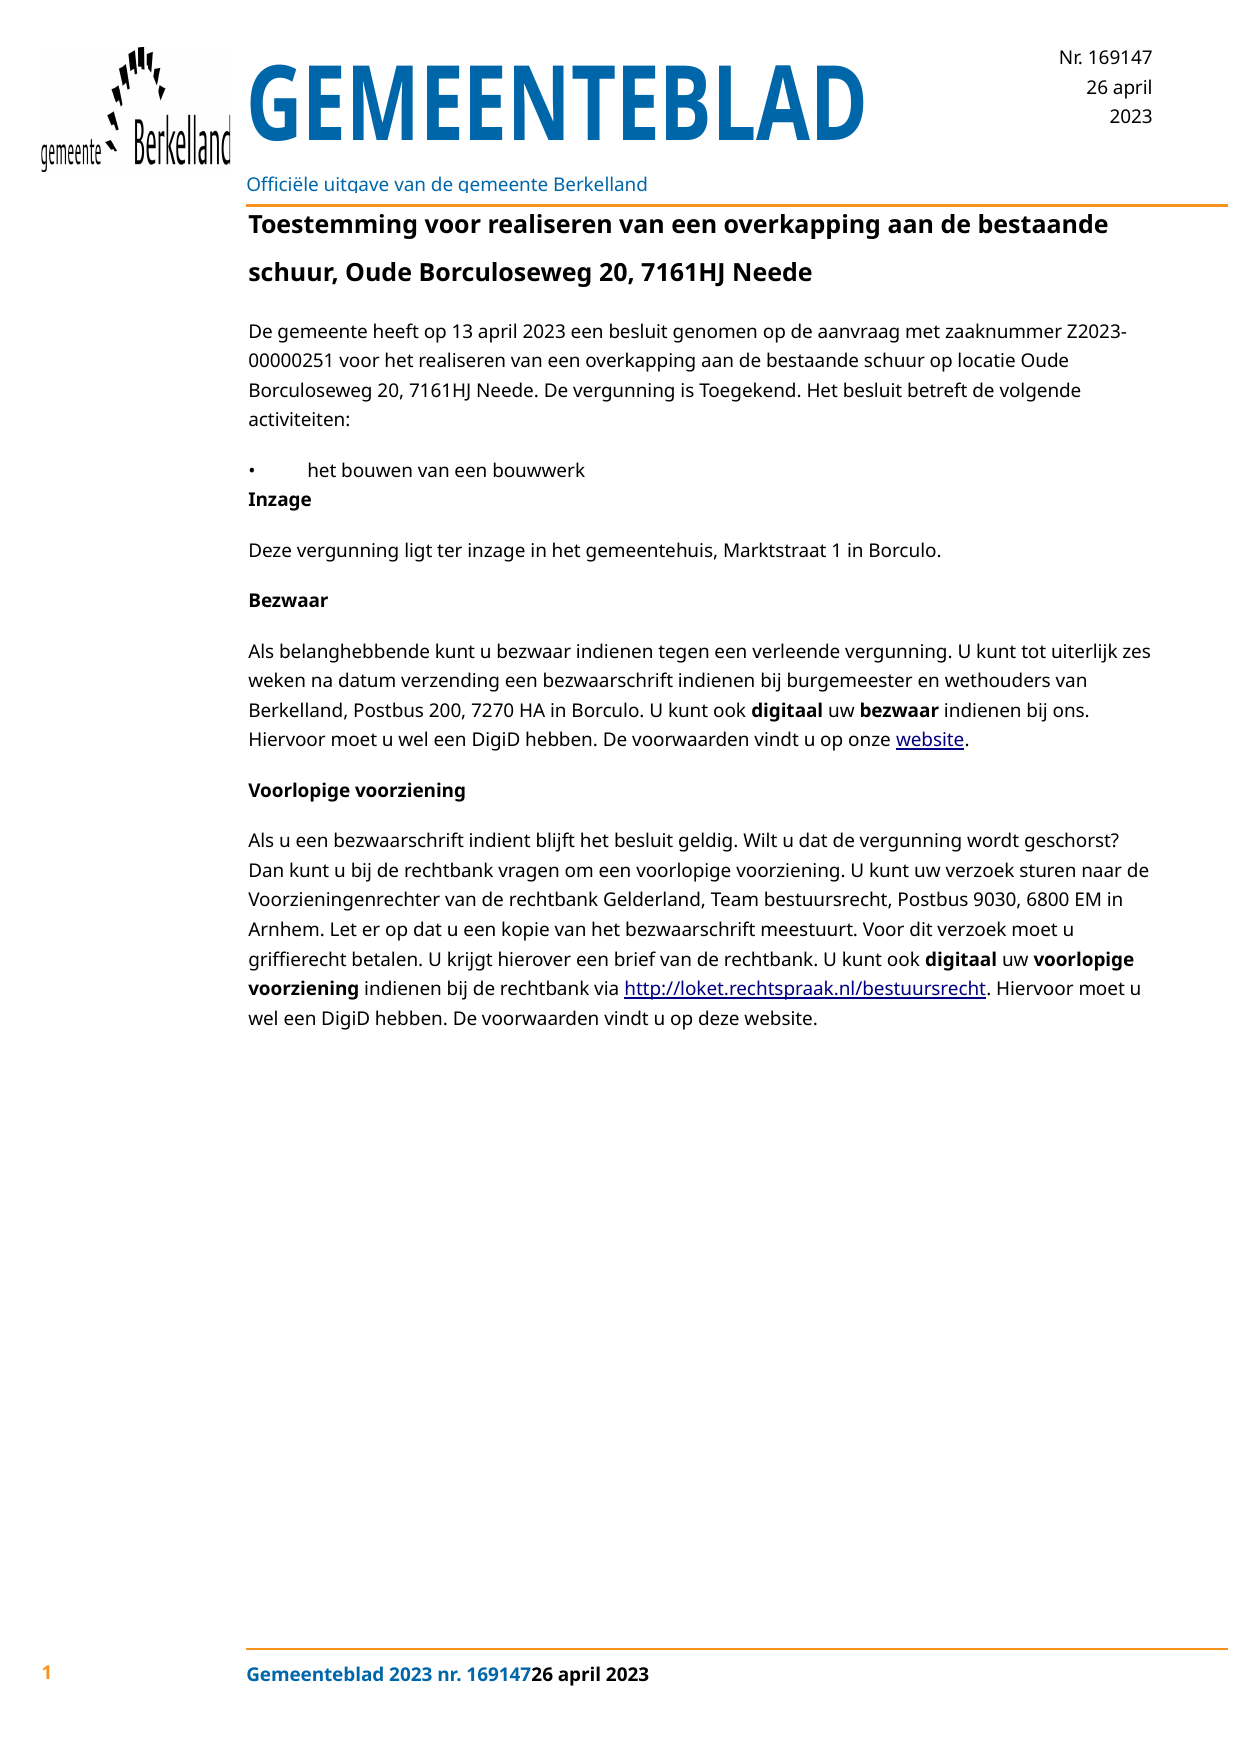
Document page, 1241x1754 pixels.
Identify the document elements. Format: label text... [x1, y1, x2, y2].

text Inzage [248, 487, 1152, 512]
text Als u een bezwaarschrift indient blijft het besluit geldig. Wilt u dat de vergunning wordt geschorst? Dan kunt u bij de rechtbank vragen om een voorlopige voorziening. U kunt uw verzoek sturen naar de Voorzieningenrechter van de rechtbank Gelderland, Team bestuursrecht, Postbus 9030, 6800 EM in Arnhem. Let er op dat u een kopie van het bezwaarschrift meestuurt. Voor dit verzoek moet u griffierecht betalen. U krijgt hierover een brief van de rechtbank. U kunt ook digitaal uw voorlopige voorziening indienen bij de rechtbank via http://loket.rechtspraak.nl/bestuursrecht. Hiervoor moet u wel een DigiD hebben. De voorwaarden vindt u op deze website. [248, 827, 1152, 1031]
text Bezwaar [248, 587, 1152, 613]
text De gemeente heeft op 13 april 2023 een besluit genomen op de aanvraag met zaaknummer Z2023-00000251 voor het realiseren van een overkapping aan de bestaande schuur op locatie Oude Borculoseweg 20, 7161HJ Neede. De vergunning is Toegekend. Het besluit betreft de volgende activiteiten: [248, 318, 1152, 432]
text Als belanghebbende kunt u bezwaar indienen tegen een verleende vergunning. U kunt tot uiterlijk zes weken na datum verzending een bezwaarschrift indienen bij burgemeester en wethouders van Berkelland, Postbus 200, 7270 HA in Borculo. U kunt ook digitaal uw bezwaar indienen bij ons. Hiervoor moet u wel een DigiD hebben. De voorwaarden vindt u op onze website. [248, 638, 1152, 752]
list het bouwen van een bouwwerk [248, 457, 1152, 483]
text Deze vergunning ligt ter inzage in het gemeentehuis, Marktstraat 1 in Borculo. [248, 537, 1152, 563]
text Toestemming voor realiseren van een overkapping aan de bestaande schuur, Oude Borculoseweg 20, 7161HJ Neede [248, 207, 1152, 288]
picture [41, 47, 231, 172]
text Voorlopige voorziening [248, 777, 1152, 803]
